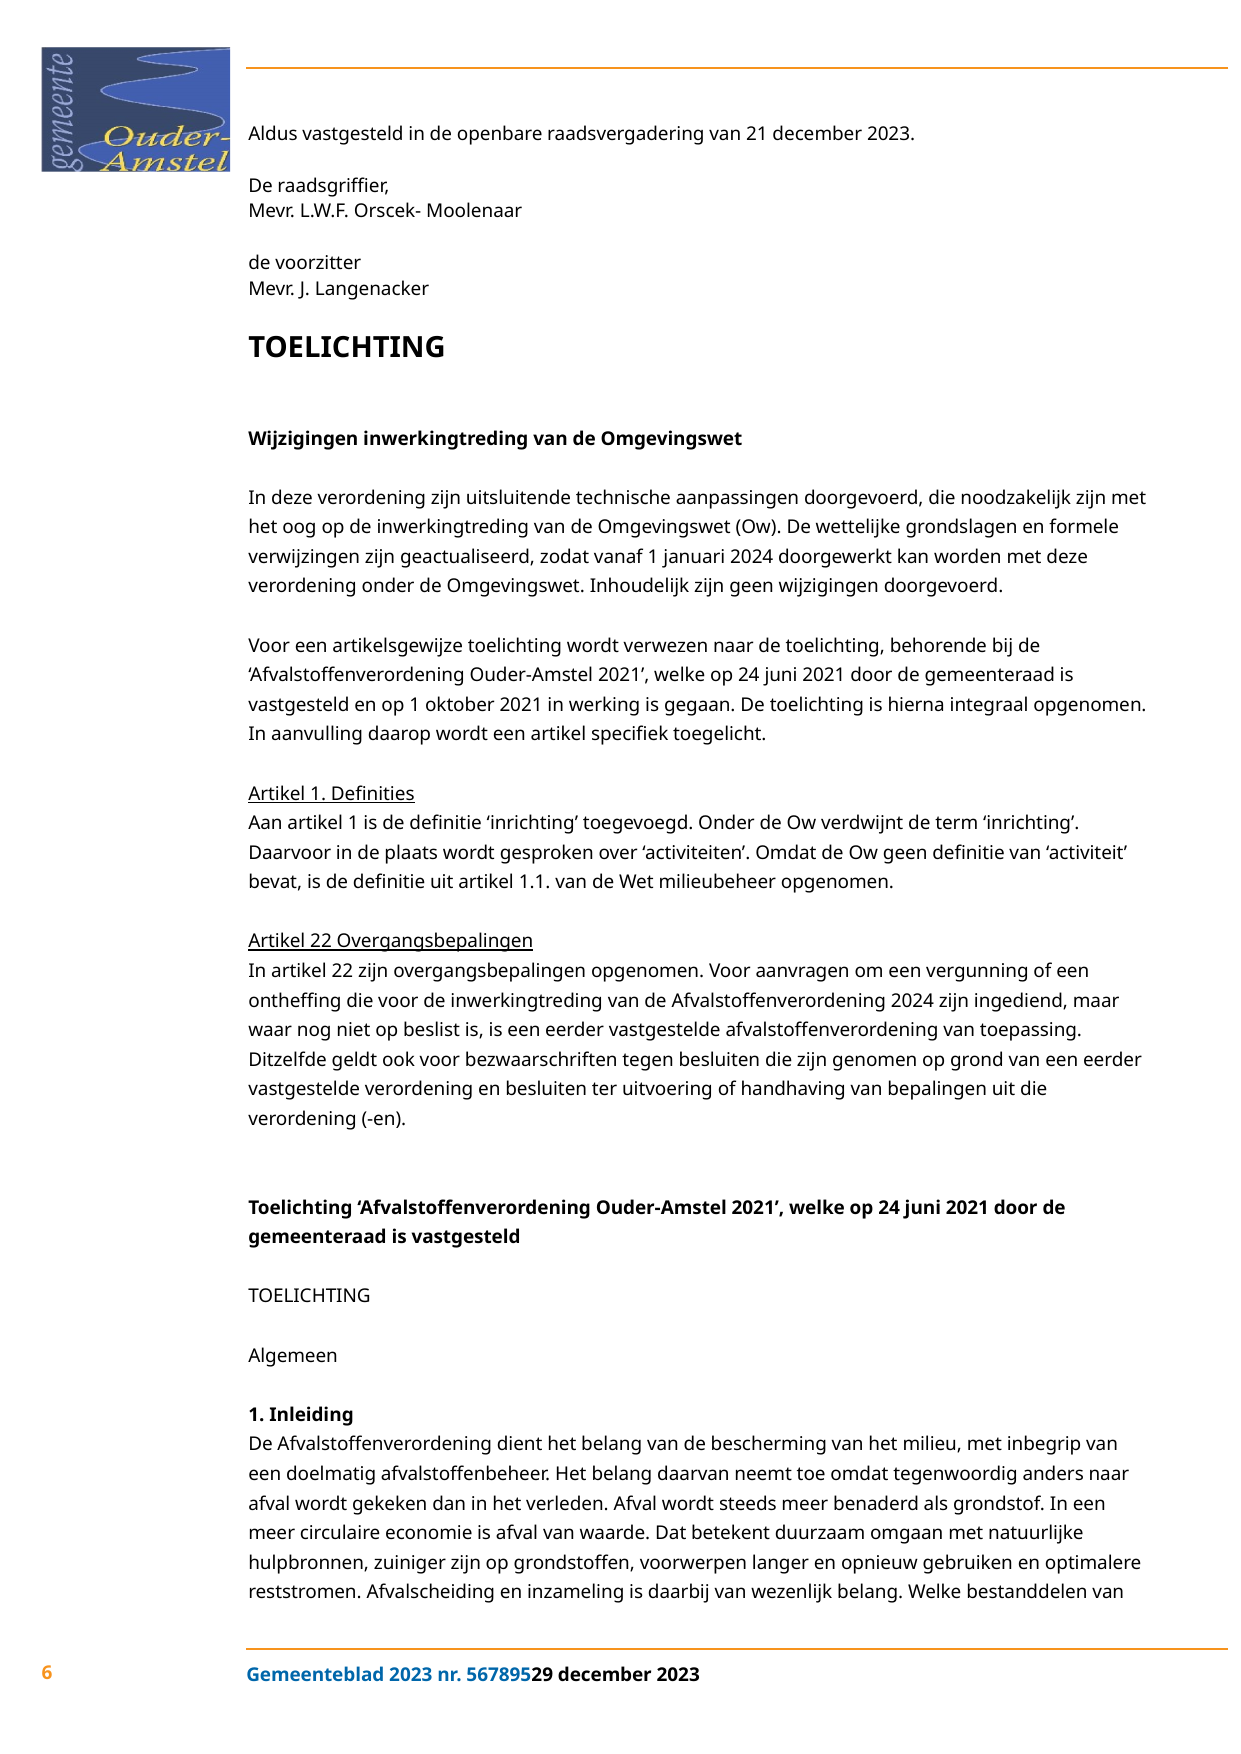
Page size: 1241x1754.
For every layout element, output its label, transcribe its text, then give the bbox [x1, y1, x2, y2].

text De Afvalstoffenverordening dient het belang van de bescherming van het milieu, met inbegrip van een doelmatig afvalstoffenbeheer. Het belang daarvan neemt toe omdat tegenwoordig anders naar afval wordt gekeken dan in het verleden. Afval wordt steeds meer benaderd als grondstof. In een meer circulaire economie is afval van waarde. Dat betekent duurzaam omgaan met natuurlijke hulpbronnen, zuiniger zijn op grondstoffen, voorwerpen langer en opnieuw gebruiken en optimalere reststromen. Afvalscheiding en inzameling is daarbij van wezenlijk belang. Welke bestanddelen van [248, 1431, 1152, 1604]
text TOELICHTING [248, 1283, 1152, 1308]
text 1. Inleiding [248, 1401, 1152, 1427]
text de voorzitter [248, 249, 1152, 275]
text Toelichting ‘Afvalstoffenverordening Ouder-Amstel 2021’, welke op 24 juni 2021 door de gemeenteraad is vastgesteld [248, 1194, 1152, 1249]
text Mevr. J. Langenacker [248, 275, 1152, 301]
text TOELICHTING [248, 326, 1152, 366]
text In deze verordening zijn uitsluitende technische aanpassingen doorgevoerd, die noodzakelijk zijn met het oog op de inwerkingtreding van de Omgevingswet (Ow). De wettelijke grondslagen en formele verwijzingen zijn geactualiseerd, zodat vanaf 1 januari 2024 doorgewerkt kan worden met deze verordening onder de Omgevingswet. Inhoudelijk zijn geen wijzigingen doorgevoerd. [248, 484, 1152, 598]
text Aldus vastgesteld in de openbare raadsvergadering van 21 december 2023. [248, 121, 1152, 146]
text Artikel 22 Overgangsbepalingen [248, 928, 1152, 953]
text Aan artikel 1 is de definitie ‘inrichting’ toegevoegd. Onder de Ow verdwijnt de term ‘inrichting’. Daarvoor in de plaats wordt gesproken over ‘activiteiten’. Omdat de Ow geen definitie van ‘activiteit’ bevat, is de definitie uit artikel 1.1. van de Wet milieubeheer opgenomen. [248, 809, 1152, 894]
text Algemeen [248, 1342, 1152, 1368]
text De raadsgriffier, [248, 172, 1152, 198]
text In artikel 22 zijn overgangsbepalingen opgenomen. Voor aanvragen om een vergunning of een ontheffing die voor de inwerkingtreding van de Afvalstoffenverordening 2024 zijn ingediend, maar waar nog niet op beslist is, is een eerder vastgestelde afvalstoffenverordening van toepassing. [248, 957, 1152, 1042]
text Voor een artikelsgewijze toelichting wordt verwezen naar de toelichting, behorende bij de ‘Afvalstoffenverordening Ouder-Amstel 2021’, welke op 24 juni 2021 door de gemeenteraad is vastgesteld en op 1 oktober 2021 in werking is gegaan. De toelichting is hierna integraal opgenomen. In aanvulling daarop wordt een artikel specifiek toegelicht. [248, 632, 1152, 746]
text Artikel 1. Definities [248, 780, 1152, 806]
picture [41, 47, 231, 172]
text Ditzelfde geldt ook voor bezwaarschriften tegen besluiten die zijn genomen op grond van een eerder vastgestelde verordening en besluiten ter uitvoering of handhaving van bepalingen uit die verordening (-en). [248, 1046, 1152, 1131]
text Mevr. L.W.F. Orscek- Moolenaar [248, 198, 1152, 223]
text Wijzigingen inwerkingtreding van de Omgevingswet [248, 425, 1152, 451]
